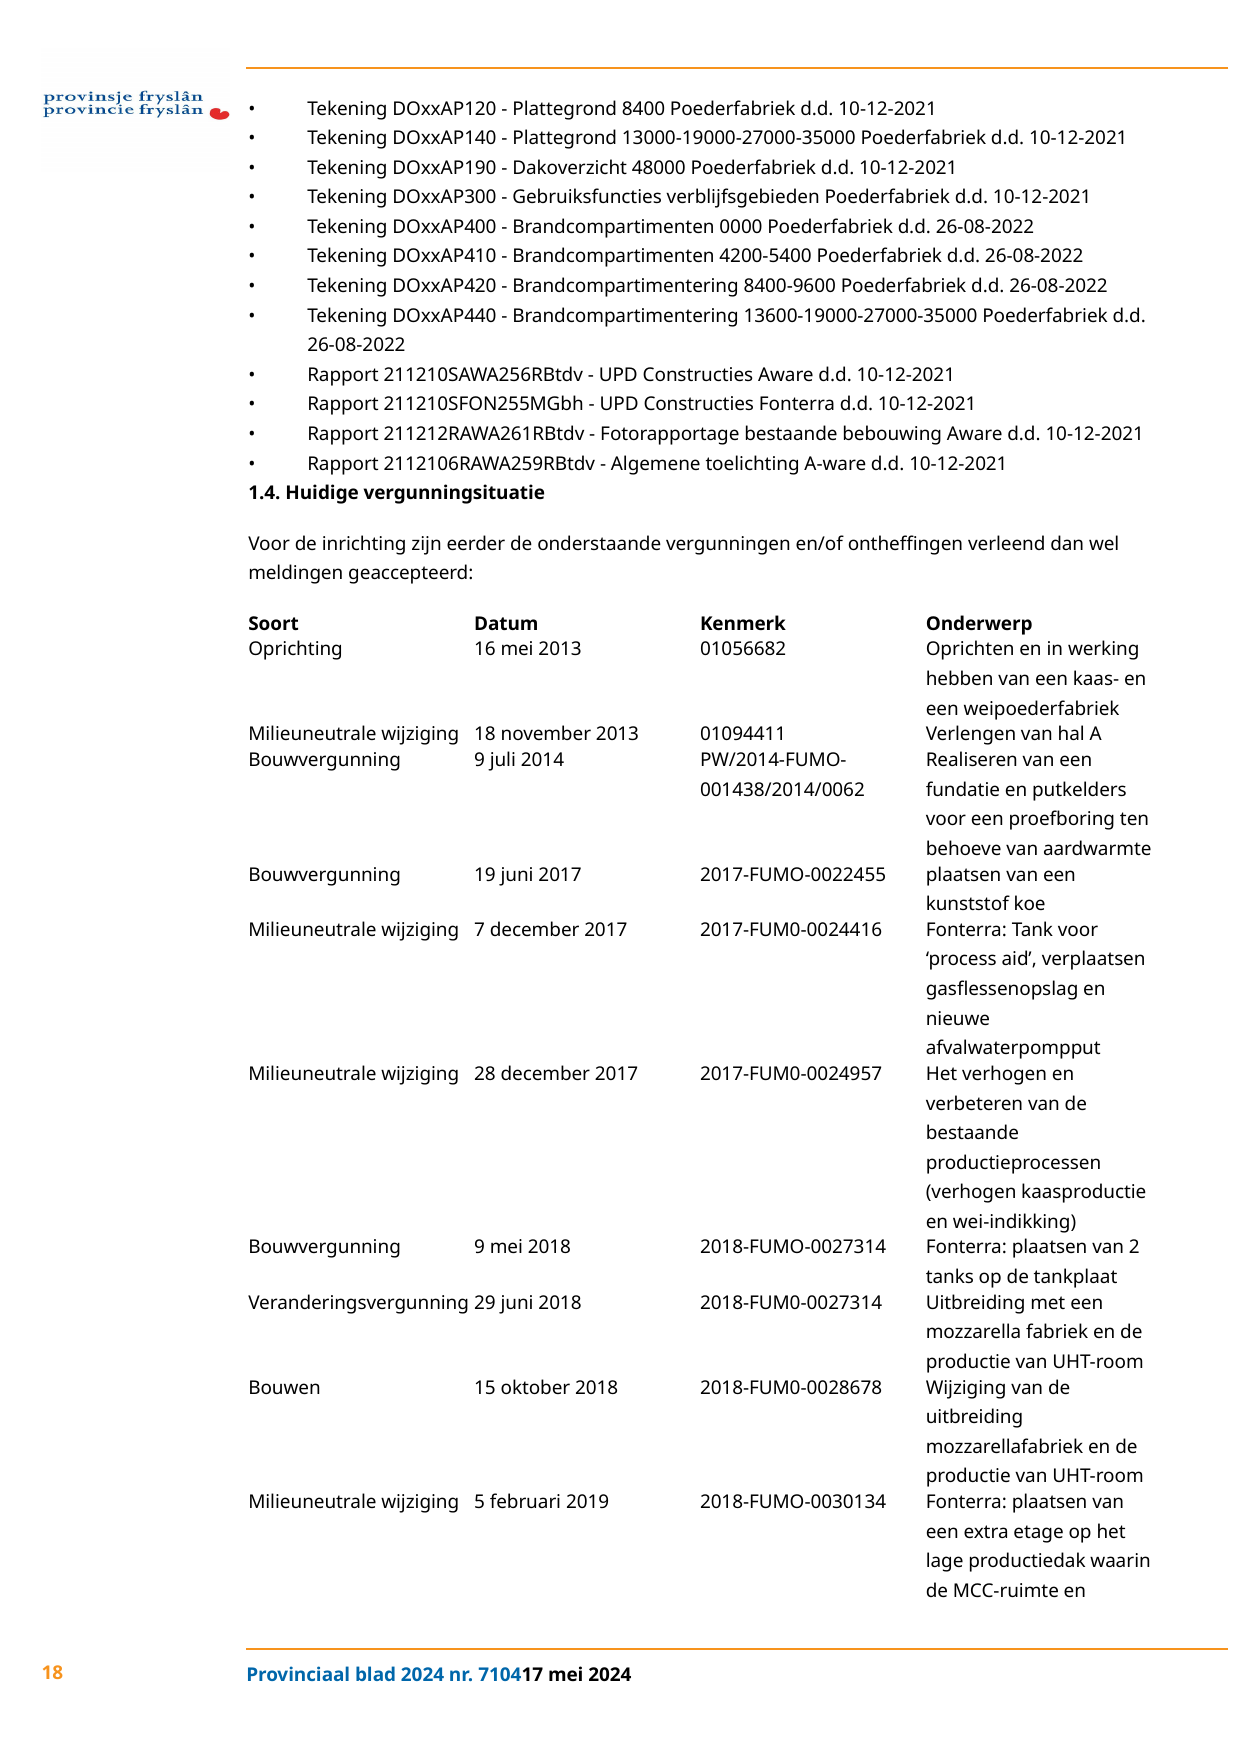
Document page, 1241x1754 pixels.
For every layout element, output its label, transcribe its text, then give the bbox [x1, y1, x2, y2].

table_cell 15 oktober 2018 [474, 1374, 700, 1488]
table_cell 2018-FUM0-0027314 [700, 1289, 926, 1374]
list Rapport 211210SAWA256RBtdv - UPD Constructies Aware d.d. 10-12-2021 [248, 361, 1152, 387]
table_cell 9 mei 2018 [474, 1234, 700, 1289]
table_cell 2018-FUM0-0028678 [700, 1374, 926, 1488]
table_cell PW/2014-FUMO-001438/2014/0062 [700, 746, 926, 861]
table_cell Bouwvergunning [248, 1234, 474, 1289]
list Tekening DOxxAP140 - Plattegrond 13000-19000-27000-35000 Poederfabriek d.d. 10-12-2021 [248, 124, 1152, 150]
list Tekening DOxxAP440 - Brandcompartimentering 13600-19000-27000-35000 Poederfabriek d.d. 26-08-2022 [248, 302, 1152, 357]
table_cell 2017-FUMO-0022455 [700, 861, 926, 916]
table_cell Het verhogen en verbeteren van de bestaande productieprocessen (verhogen kaasproductie en wei-indikking) [926, 1060, 1152, 1234]
table_cell 2017-FUM0-0024416 [700, 916, 926, 1060]
list Rapport 211212RAWA261RBtdv - Fotorapportage bestaande bebouwing Aware d.d. 10-12-2021 [248, 420, 1152, 446]
table_cell 2018-FUMO-0027314 [700, 1234, 926, 1289]
text 1.4. Huidige vergunningsituatie [248, 479, 1152, 505]
table_cell Bouwen [248, 1374, 474, 1488]
list Tekening DOxxAP120 - Plattegrond 8400 Poederfabriek d.d. 10-12-2021 [248, 95, 1152, 121]
table_cell Realiseren van een fundatie en putkelders voor een proefboring ten behoeve van aardwarmte [926, 746, 1152, 861]
table_cell 18 november 2013 [474, 721, 700, 746]
table_cell Oprichting [248, 636, 474, 721]
table_cell Bouwvergunning [248, 746, 474, 861]
table_cell Milieuneutrale wijziging [248, 1060, 474, 1234]
text Voor de inrichting zijn eerder de onderstaande vergunningen en/of ontheffingen verleend dan wel meldingen geaccepteerd: [248, 530, 1152, 585]
table_cell Fonterra: plaatsen van een extra etage op het lage productiedak waarin de MCC-ruimte en [926, 1489, 1152, 1603]
table_cell Milieuneutrale wijziging [248, 916, 474, 1060]
table_cell 2017-FUM0-0024957 [700, 1060, 926, 1234]
table_cell 9 juli 2014 [474, 746, 700, 861]
table_cell 16 mei 2013 [474, 636, 700, 721]
list Tekening DOxxAP410 - Brandcompartimenten 4200-5400 Poederfabriek d.d. 26-08-2022 [248, 243, 1152, 268]
table_cell Bouwvergunning [248, 861, 474, 916]
table_cell Milieuneutrale wijziging [248, 721, 474, 746]
table_cell 19 juni 2017 [474, 861, 700, 916]
table_cell 2018-FUMO-0030134 [700, 1489, 926, 1603]
list Rapport 211210SFON255MGbh - UPD Constructies Fonterra d.d. 10-12-2021 [248, 391, 1152, 416]
table_cell Oprichten en in werking hebben van een kaas- en een weipoederfabriek [926, 636, 1152, 721]
table_cell 28 december 2017 [474, 1060, 700, 1234]
table_cell 01094411 [700, 721, 926, 746]
table_cell plaatsen van een kunststof koe [926, 861, 1152, 916]
table_cell Veranderingsvergunning [248, 1289, 474, 1374]
list Rapport 2112106RAWA259RBtdv - Algemene toelichting A-ware d.d. 10-12-2021 [248, 450, 1152, 476]
table_header Datum [474, 610, 700, 636]
table_header Soort [248, 610, 474, 636]
table_header Onderwerp [926, 610, 1152, 636]
list Tekening DOxxAP190 - Dakoverzicht 48000 Poederfabriek d.d. 10-12-2021 [248, 154, 1152, 180]
table_cell Uitbreiding met een mozzarella fabriek en de productie van UHT-room [926, 1289, 1152, 1374]
table_cell 7 december 2017 [474, 916, 700, 1060]
table_header Kenmerk [700, 610, 926, 636]
list Tekening DOxxAP400 - Brandcompartimenten 0000 Poederfabriek d.d. 26-08-2022 [248, 213, 1152, 239]
list Tekening DOxxAP420 - Brandcompartimentering 8400-9600 Poederfabriek d.d. 26-08-2022 [248, 272, 1152, 298]
table_cell Milieuneutrale wijziging [248, 1489, 474, 1603]
table_cell Fonterra: plaatsen van 2 tanks op de tankplaat [926, 1234, 1152, 1289]
table_cell 01056682 [700, 636, 926, 721]
table_cell Verlengen van hal A [926, 721, 1152, 746]
table_cell 29 juni 2018 [474, 1289, 700, 1374]
table_cell Fonterra: Tank voor ‘process aid’, verplaatsen gasflessenopslag en nieuwe afvalwaterpompput [926, 916, 1152, 1060]
list Tekening DOxxAP300 - Gebruiksfuncties verblijfsgebieden Poederfabriek d.d. 10-12-2021 [248, 183, 1152, 209]
picture [41, 47, 231, 172]
table_cell 5 februari 2019 [474, 1489, 700, 1603]
table_cell Wijziging van de uitbreiding mozzarellafabriek en de productie van UHT-room [926, 1374, 1152, 1488]
